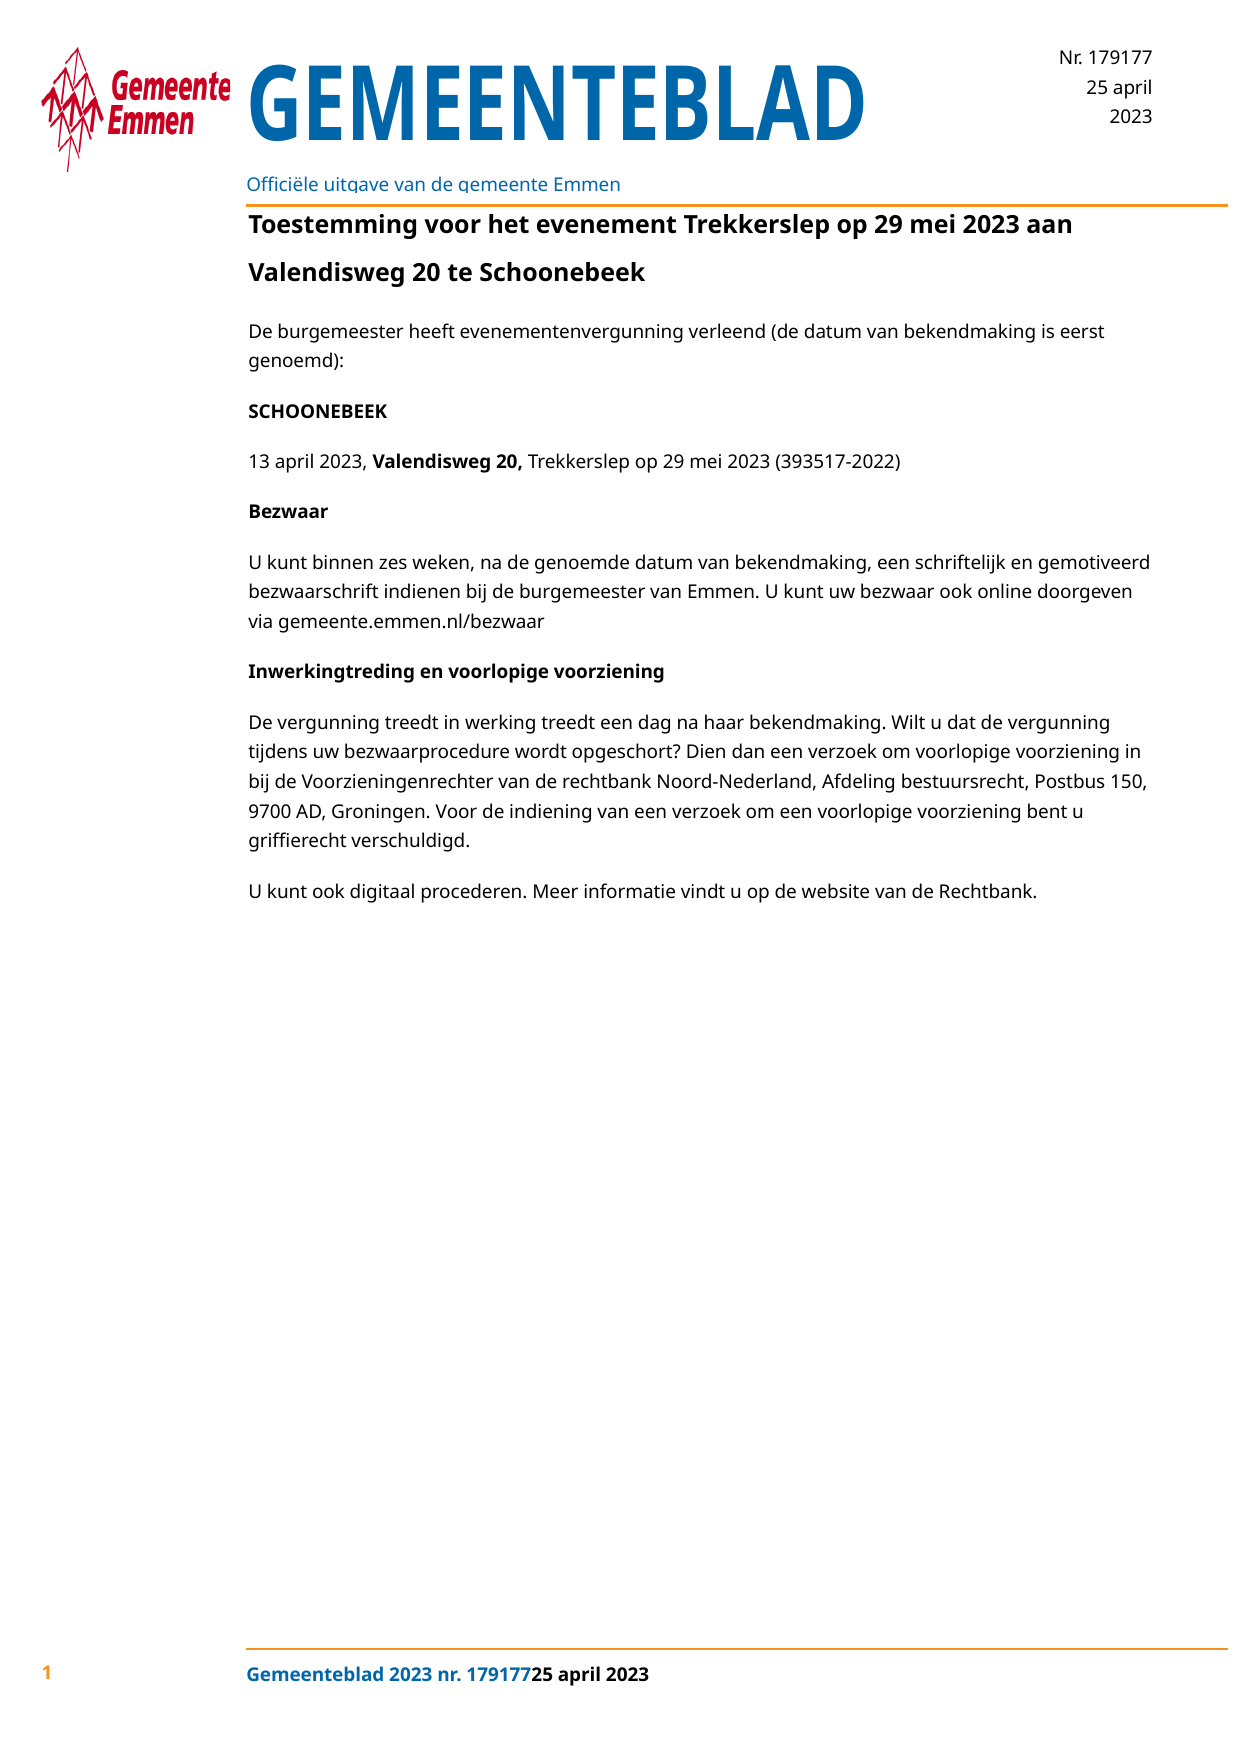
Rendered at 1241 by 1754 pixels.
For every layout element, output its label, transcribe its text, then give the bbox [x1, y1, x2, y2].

text De vergunning treedt in werking treedt een dag na haar bekendmaking. Wilt u dat de vergunning tijdens uw bezwaarprocedure wordt opgeschort? Dien dan een verzoek om voorlopige voorziening in bij de Voorzieningenrechter van de rechtbank Noord-Nederland, Afdeling bestuursrecht, Postbus 150, 9700 AD, Groningen. Voor de indiening van een verzoek om een voorlopige voorziening bent u griffierecht verschuldigd. [248, 709, 1152, 853]
text Bezwaar [248, 499, 1152, 524]
text 13 april 2023, Valendisweg 20, Trekkerslep op 29 mei 2023 (393517-2022) [248, 448, 1152, 474]
text SCHOONEBEEK [248, 398, 1152, 424]
text Toestemming voor het evenement Trekkerslep op 29 mei 2023 aan Valendisweg 20 te Schoonebeek [248, 207, 1152, 288]
picture [41, 47, 231, 172]
text Inwerkingtreding en voorlopige voorziening [248, 659, 1152, 684]
text De burgemeester heeft evenementenvergunning verleend (de datum van bekendmaking is eerst genoemd): [248, 318, 1152, 373]
text U kunt binnen zes weken, na de genoemde datum van bekendmaking, een schriftelijk en gemotiveerd bezwaarschrift indienen bij de burgemeester van Emmen. U kunt uw bezwaar ook online doorgeven via gemeente.emmen.nl/bezwaar [248, 549, 1152, 634]
text U kunt ook digitaal procederen. Meer informatie vindt u op de website van de Rechtbank. [248, 878, 1152, 904]
